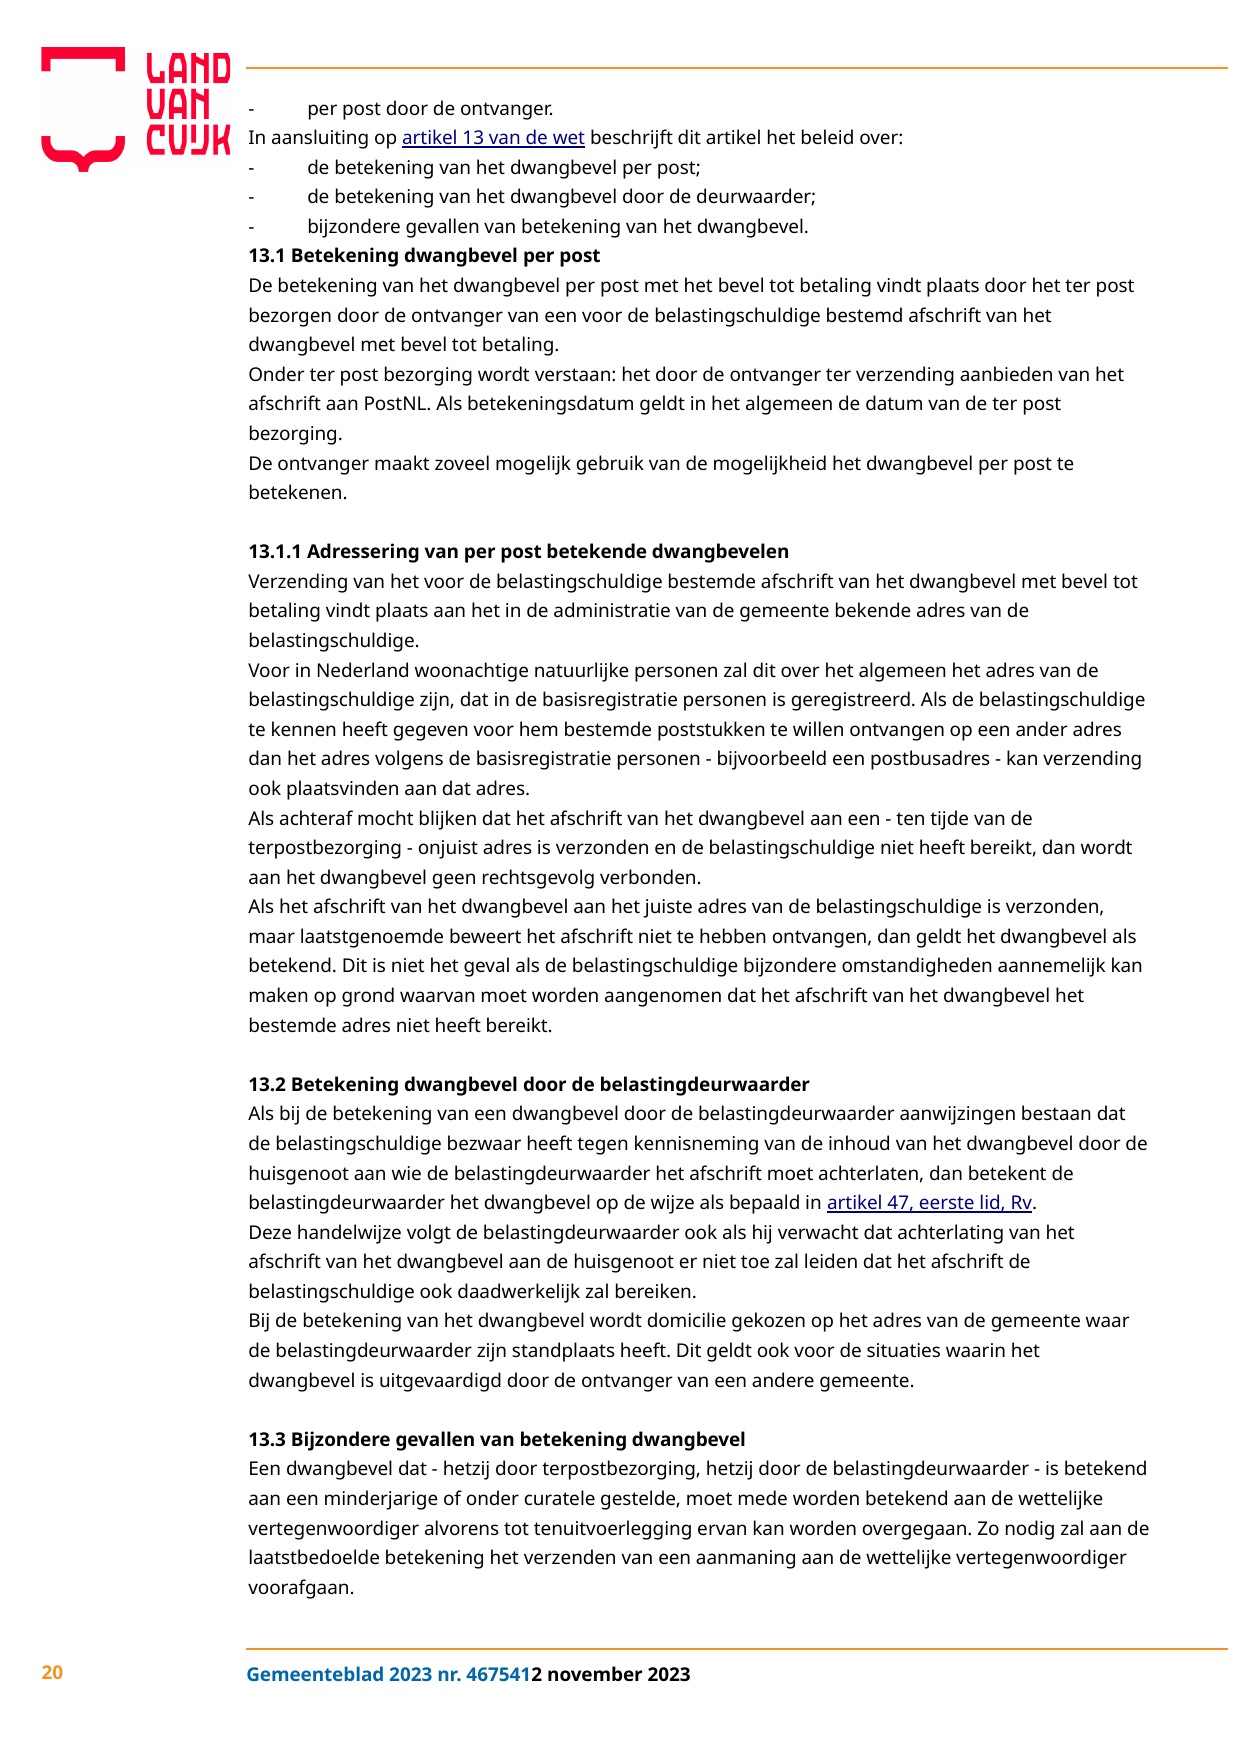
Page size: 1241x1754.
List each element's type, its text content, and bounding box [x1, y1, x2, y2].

text Onder ter post bezorging wordt verstaan: het door de ontvanger ter verzending aanbieden van het afschrift aan PostNL. Als betekeningsdatum geldt in het algemeen de datum van de ter post bezorging. [248, 361, 1152, 446]
text In aansluiting op artikel 13 van de wet beschrijft dit artikel het beleid over: [248, 124, 1152, 150]
text Als bij de betekening van een dwangbevel door de belastingdeurwaarder aanwijzingen bestaan dat de belastingschuldige bezwaar heeft tegen kennisneming van de inhoud van het dwangbevel door de huisgenoot aan wie de belastingdeurwaarder het afschrift moet achterlaten, dan betekent de belastingdeurwaarder het dwangbevel op de wijze als bepaald in artikel 47, eerste lid, Rv. [248, 1101, 1152, 1215]
list per post door de ontvanger. [248, 95, 1152, 121]
text Als achteraf mocht blijken dat het afschrift van het dwangbevel aan een - ten tijde van de terpostbezorging - onjuist adres is verzonden en de belastingschuldige niet heeft bereikt, dan wordt aan het dwangbevel geen rechtsgevolg verbonden. [248, 805, 1152, 890]
text Verzending van het voor de belastingschuldige bestemde afschrift van het dwangbevel met bevel tot betaling vindt plaats aan het in de administratie van de gemeente bekende adres van de belastingschuldige. [248, 568, 1152, 653]
text De ontvanger maakt zoveel mogelijk gebruik van de mogelijkheid het dwangbevel per post te betekenen. [248, 450, 1152, 505]
text 13.1 Betekening dwangbevel per post [248, 243, 1152, 268]
list de betekening van het dwangbevel door de deurwaarder; [248, 183, 1152, 209]
text 13.1.1 Adressering van per post betekende dwangbevelen [248, 538, 1152, 564]
text 13.2 Betekening dwangbevel door de belastingdeurwaarder [248, 1071, 1152, 1097]
text 13.3 Bijzondere gevallen van betekening dwangbevel [248, 1426, 1152, 1452]
text Deze handelwijze volgt de belastingdeurwaarder ook als hij verwacht dat achterlating van het afschrift van het dwangbevel aan de huisgenoot er niet toe zal leiden dat het afschrift de belastingschuldige ook daadwerkelijk zal bereiken. [248, 1219, 1152, 1304]
text Voor in Nederland woonachtige natuurlijke personen zal dit over het algemeen het adres van de belastingschuldige zijn, dat in de basisregistratie personen is geregistreerd. Als de belastingschuldige te kennen heeft gegeven voor hem bestemde poststukken te willen ontvangen op een ander adres dan het adres volgens de basisregistratie personen - bijvoorbeeld een postbusadres - kan verzending ook plaatsvinden aan dat adres. [248, 657, 1152, 801]
text De betekening van het dwangbevel per post met het bevel tot betaling vindt plaats door het ter post bezorgen door de ontvanger van een voor de belastingschuldige bestemd afschrift van het dwangbevel met bevel tot betaling. [248, 272, 1152, 357]
text Een dwangbevel dat - hetzij door terpostbezorging, hetzij door de belastingdeurwaarder - is betekend aan een minderjarige of onder curatele gestelde, moet mede worden betekend aan de wettelijke vertegenwoordiger alvorens tot tenuitvoerlegging ervan kan worden overgegaan. Zo nodig zal aan de laatstbedoelde betekening het verzenden van een aanmaning aan de wettelijke vertegenwoordiger voorafgaan. [248, 1456, 1152, 1600]
text Als het afschrift van het dwangbevel aan het juiste adres van de belastingschuldige is verzonden, maar laatstgenoemde beweert het afschrift niet te hebben ontvangen, dan geldt het dwangbevel als betekend. Dit is niet het geval als de belastingschuldige bijzondere omstandigheden aannemelijk kan maken op grond waarvan moet worden aangenomen dat het afschrift van het dwangbevel het bestemde adres niet heeft bereikt. [248, 893, 1152, 1038]
list bijzondere gevallen van betekening van het dwangbevel. [248, 213, 1152, 239]
list de betekening van het dwangbevel per post; [248, 154, 1152, 180]
picture [41, 47, 231, 172]
text Bij de betekening van het dwangbevel wordt domicilie gekozen op het adres van de gemeente waar de belastingdeurwaarder zijn standplaats heeft. Dit geldt ook voor de situaties waarin het dwangbevel is uitgevaardigd door de ontvanger van een andere gemeente. [248, 1308, 1152, 1393]
